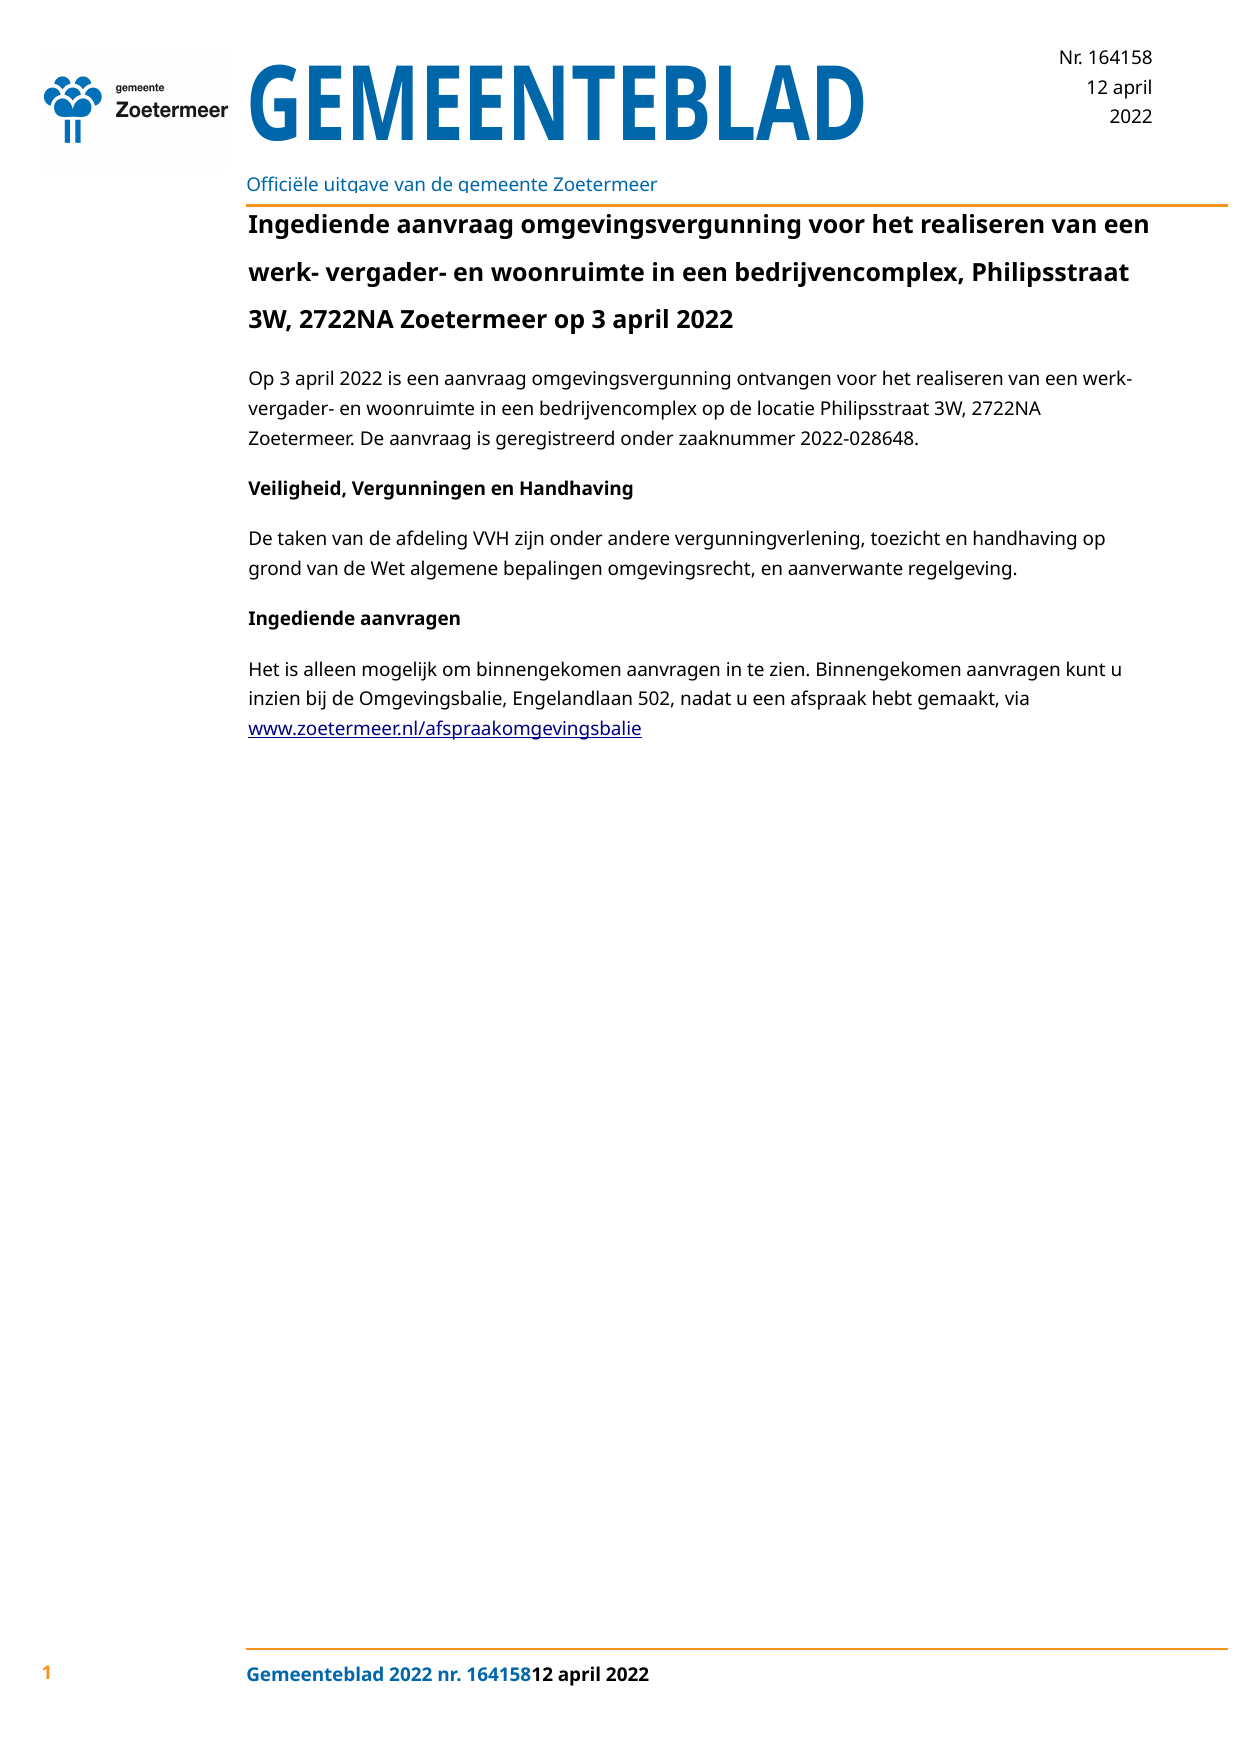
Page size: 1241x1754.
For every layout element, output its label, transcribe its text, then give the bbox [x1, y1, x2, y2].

picture [41, 47, 231, 172]
text Ingediende aanvraag omgevingsvergunning voor het realiseren van een werk- vergader- en woonruimte in een bedrijvencomplex, Philipsstraat 3W, 2722NA Zoetermeer op 3 april 2022 [248, 207, 1152, 336]
text Het is alleen mogelijk om binnengekomen aanvragen in te zien. Binnengekomen aanvragen kunt u inzien bij de Omgevingsbalie, Engelandlaan 502, nadat u een afspraak hebt gemaakt, via www.zoetermeer.nl/afspraakomgevingsbalie [248, 656, 1152, 741]
text Op 3 april 2022 is een aanvraag omgevingsvergunning ontvangen voor het realiseren van een werk- vergader- en woonruimte in een bedrijvencomplex op de locatie Philipsstraat 3W, 2722NA Zoetermeer. De aanvraag is geregistreerd onder zaaknummer 2022-028648. [248, 366, 1152, 450]
text Ingediende aanvragen [248, 606, 1152, 631]
text Veiligheid, Vergunningen en Handhaving [248, 475, 1152, 501]
text De taken van de afdeling VVH zijn onder andere vergunningverlening, toezicht en handhaving op grond van de Wet algemene bepalingen omgevingsrecht, en aanverwante regelgeving. [248, 526, 1152, 581]
